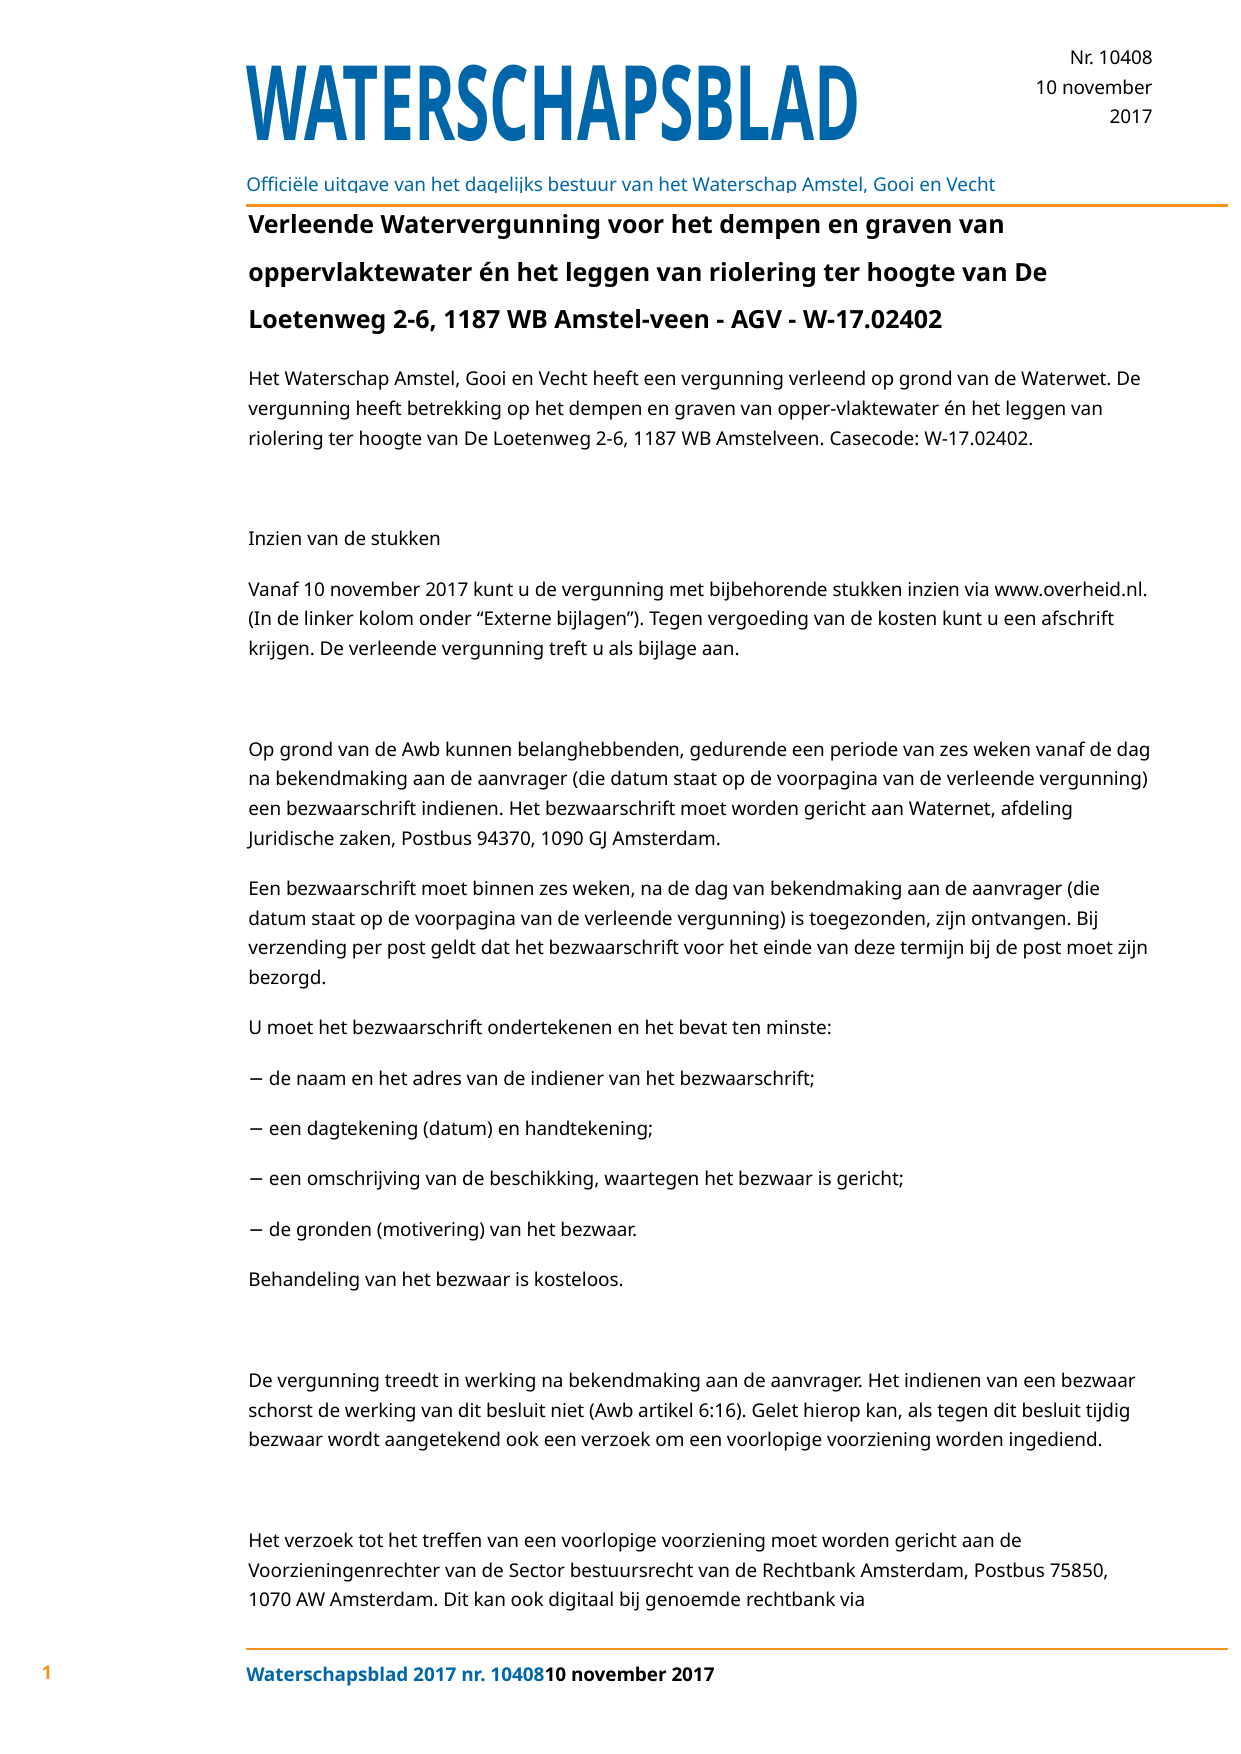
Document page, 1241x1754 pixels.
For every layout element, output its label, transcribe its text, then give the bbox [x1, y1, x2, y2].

text − een omschrijving van de beschikking, waartegen het bezwaar is gericht; [248, 1166, 1152, 1191]
text Het verzoek tot het treffen van een voorlopige voorziening moet worden gericht aan de Voorzieningenrechter van de Sector bestuursrecht van de Rechtbank Amsterdam, Postbus 75850, 1070 AW Amsterdam. Dit kan ook digitaal bij genoemde rechtbank via [248, 1527, 1152, 1612]
text Inzien van de stukken [248, 526, 1152, 551]
text Een bezwaarschrift moet binnen zes weken, na de dag van bekendmaking aan de aanvrager (die datum staat op de voorpagina van de verleende vergunning) is toegezonden, zijn ontvangen. Bij verzending per post geldt dat het bezwaarschrift voor het einde van deze termijn bij de post moet zijn bezorgd. [248, 875, 1152, 989]
text Op grond van de Awb kunnen belanghebbenden, gedurende een periode van zes weken vanaf de dag na bekendmaking aan de aanvrager (die datum staat op de voorpagina van de verleende vergunning) een bezwaarschrift indienen. Het bezwaarschrift moet worden gericht aan Waternet, afdeling Juridische zaken, Postbus 94370, 1090 GJ Amsterdam. [248, 736, 1152, 850]
text Verleende Watervergunning voor het dempen en graven van oppervlaktewater én het leggen van riolering ter hoogte van De Loetenweg 2-6, 1187 WB Amstel-veen - AGV - W-17.02402 [248, 207, 1152, 336]
text U moet het bezwaarschrift ondertekenen en het bevat ten minste: [248, 1014, 1152, 1040]
text − de gronden (motivering) van het bezwaar. [248, 1216, 1152, 1242]
text Het Waterschap Amstel, Gooi en Vecht heeft een vergunning verleend op grond van de Waterwet. De vergunning heeft betrekking op het dempen en graven van opper-vlaktewater én het leggen van riolering ter hoogte van De Loetenweg 2-6, 1187 WB Amstelveen. Casecode: W-17.02402. [248, 366, 1152, 450]
text De vergunning treedt in werking na bekendmaking aan de aanvrager. Het indienen van een bezwaar schorst de werking van dit besluit niet (Awb artikel 6:16). Gelet hierop kan, als tegen dit besluit tijdig bezwaar wordt aangetekend ook een verzoek om een voorlopige voorziening worden ingediend. [248, 1367, 1152, 1452]
picture [41, 47, 231, 172]
text − een dagtekening (datum) en handtekening; [248, 1115, 1152, 1141]
text − de naam en het adres van de indiener van het bezwaarschrift; [248, 1065, 1152, 1090]
text Behandeling van het bezwaar is kosteloos. [248, 1266, 1152, 1292]
text Vanaf 10 november 2017 kunt u de vergunning met bijbehorende stukken inzien via www.overheid.nl. (In de linker kolom onder “Externe bijlagen”). Tegen vergoeding van de kosten kunt u een afschrift krijgen. De verleende vergunning treft u als bijlage aan. [248, 576, 1152, 661]
